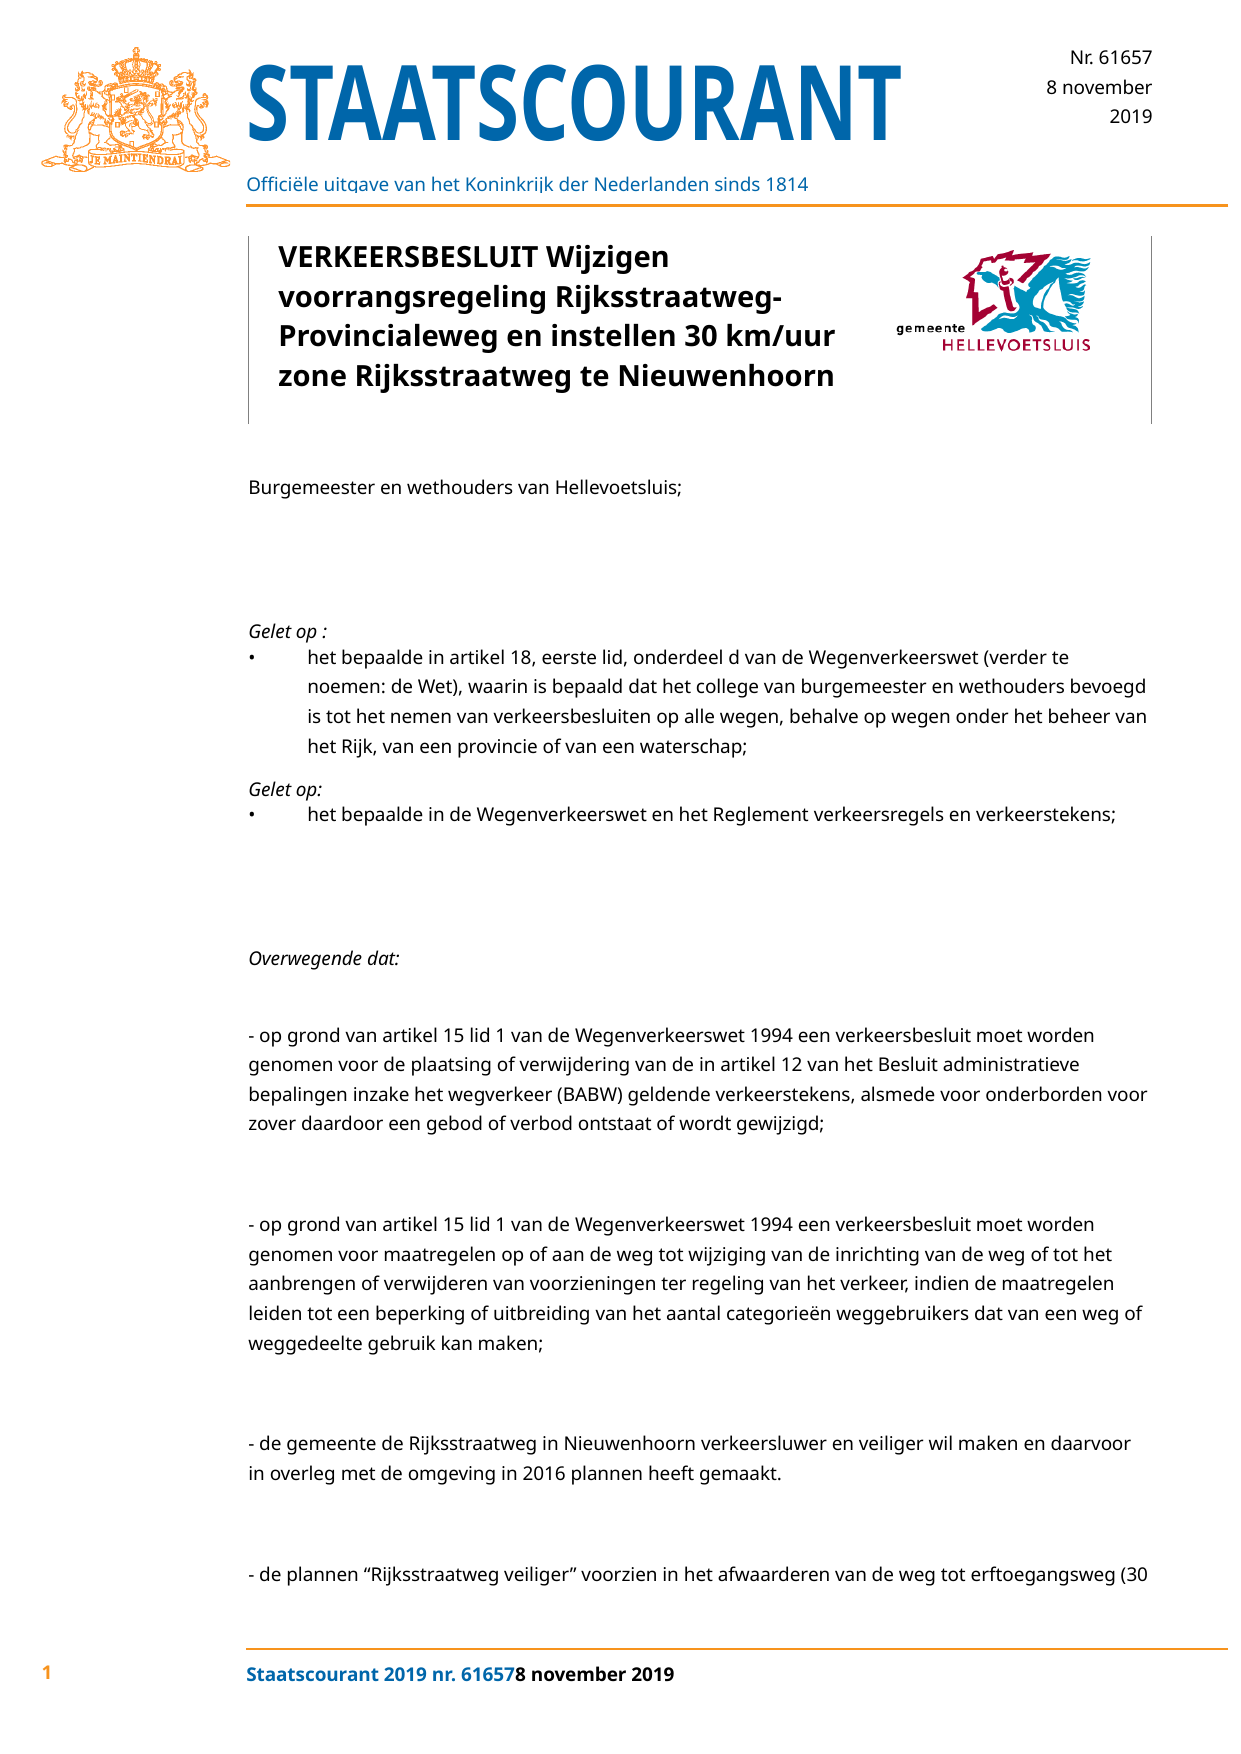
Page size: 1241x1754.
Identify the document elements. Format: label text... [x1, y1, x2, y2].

text Overwegende dat: [248, 946, 1152, 971]
picture [882, 236, 1119, 374]
text - op grond van artikel 15 lid 1 van de Wegenverkeerswet 1994 een verkeersbesluit moet worden genomen voor de plaatsing of verwijdering van de in artikel 12 van het Besluit administratieve bepalingen inzake het wegverkeer (BABW) geldende verkeerstekens, alsmede voor onderborden voor zover daardoor een gebod of verbod ontstaat of wordt gewijzigd; [248, 1022, 1152, 1136]
text Gelet op : [248, 618, 1152, 644]
table_header VERKEERSBESLUIT Wijzigen voorrangsregeling Rijksstraatweg-Provincialeweg en instellen 30 km/uur zone Rijksstraatweg te Nieuwenhoorn [249, 236, 850, 424]
text - de gemeente de Rijksstraatweg in Nieuwenhoorn verkeersluwer en veiliger wil maken en daarvoor in overleg met de omgeving in 2016 plannen heeft gemaakt. [248, 1431, 1152, 1486]
table_header [850, 236, 1151, 424]
text - de plannen “Rijksstraatweg veiliger” voorzien in het afwaarderen van de weg tot erftoegangsweg (30 [248, 1561, 1152, 1587]
text Burgemeester en wethouders van Hellevoetsluis; [248, 474, 1152, 500]
text - op grond van artikel 15 lid 1 van de Wegenverkeerswet 1994 een verkeersbesluit moet worden genomen voor maatregelen op of aan de weg tot wijziging van de inrichting van de weg of tot het aanbrengen of verwijderen van voorzieningen ter regeling van het verkeer, indien de maatregelen leiden tot een beperking of uitbreiding van het aantal categorieën weggebruikers dat van een weg of weggedeelte gebruik kan maken; [248, 1211, 1152, 1355]
picture [41, 47, 231, 172]
list het bepaalde in artikel 18, eerste lid, onderdeel d van de Wegenverkeerswet (verder te noemen: de Wet), waarin is bepaald dat het college van burgemeester en wethouders bevoegd is tot het nemen van verkeersbesluiten op alle wegen, behalve op wegen onder het beheer van het Rijk, van een provincie of van een waterschap; [248, 644, 1152, 758]
list het bepaalde in de Wegenverkeerswet en het Reglement verkeersregels en verkeerstekens; [248, 802, 1152, 827]
text Gelet op: [248, 776, 1152, 802]
